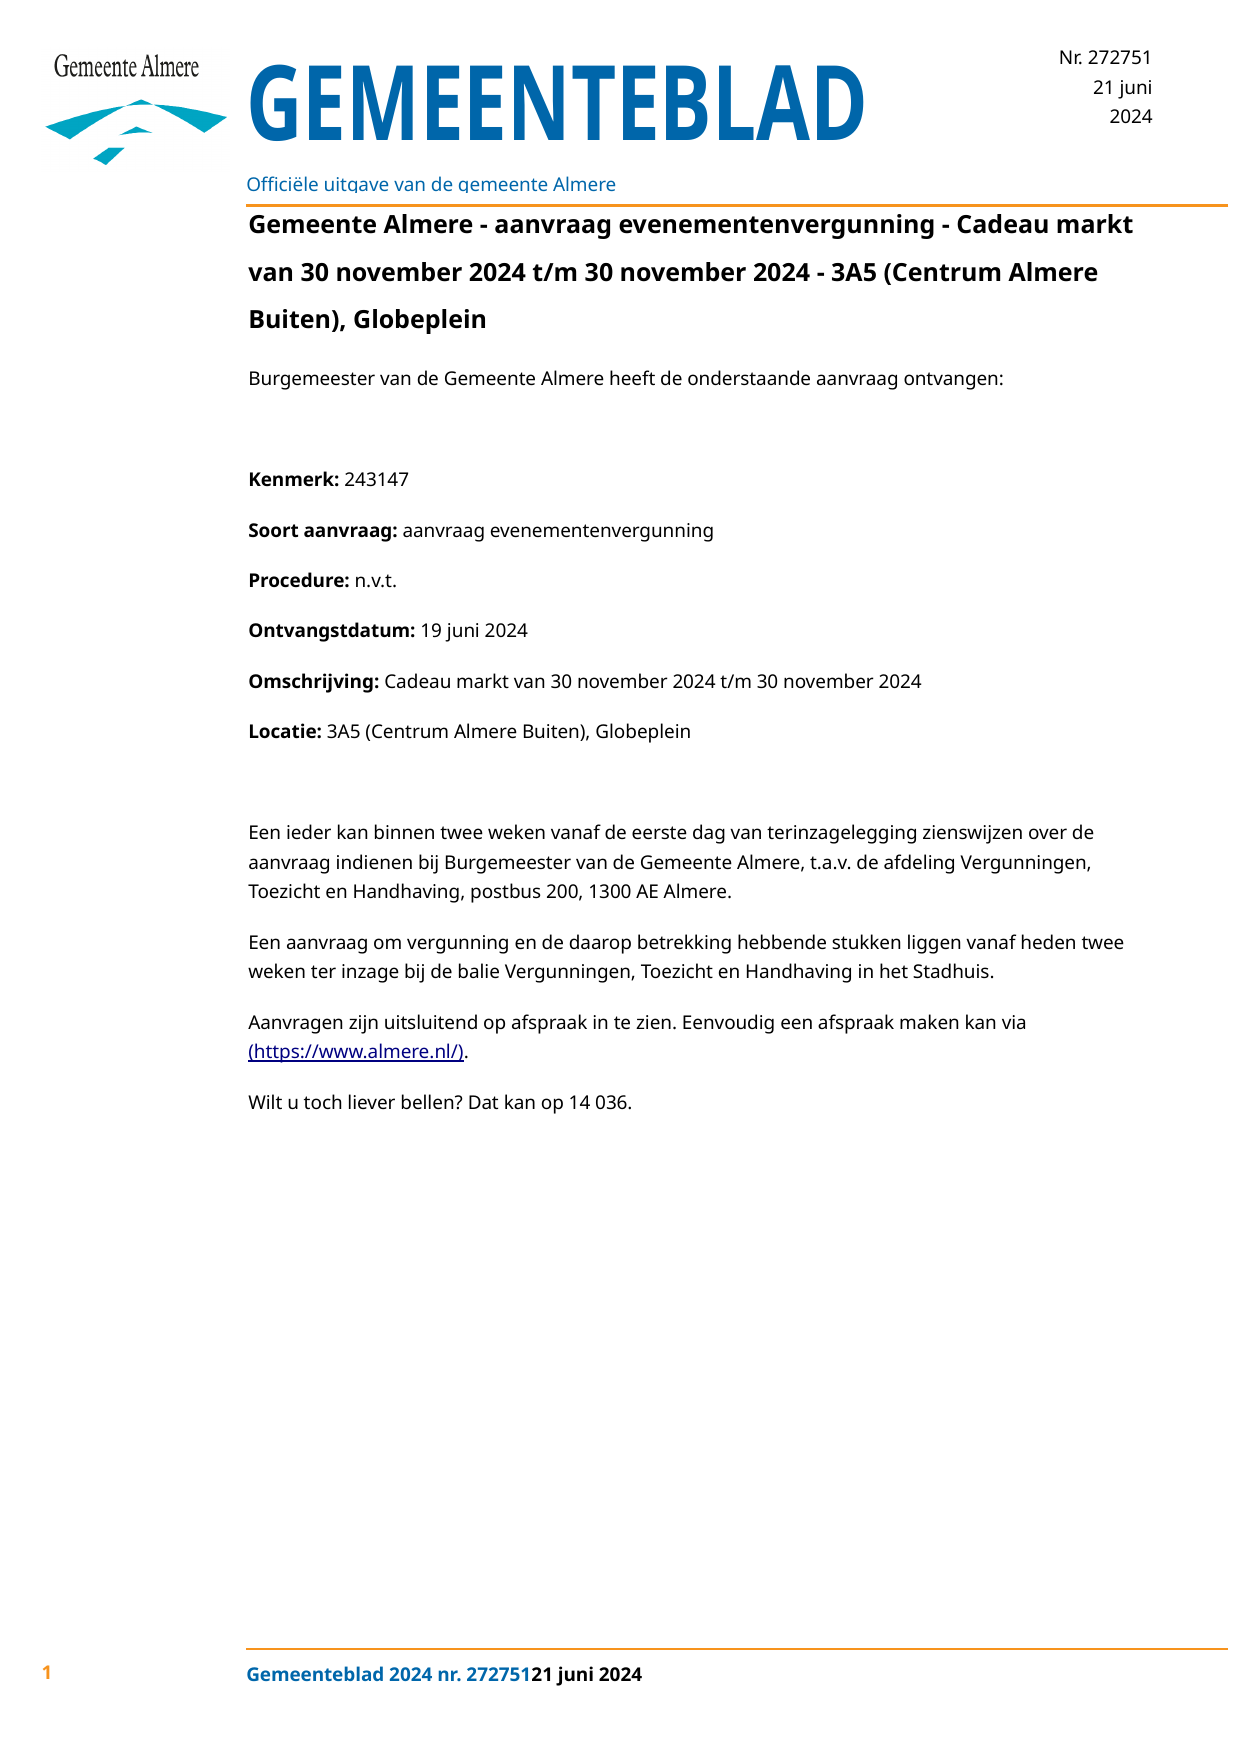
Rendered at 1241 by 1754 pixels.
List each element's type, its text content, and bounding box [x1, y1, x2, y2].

text Gemeente Almere - aanvraag evenementenvergunning - Cadeau markt van 30 november 2024 t/m 30 november 2024 - 3A5 (Centrum Almere Buiten), Globeplein [248, 207, 1152, 336]
text Locatie: 3A5 (Centrum Almere Buiten), Globeplein [248, 718, 1152, 744]
text Een ieder kan binnen twee weken vanaf de eerste dag van terinzagelegging zienswijzen over de aanvraag indienen bij Burgemeester van de Gemeente Almere, t.a.v. de afdeling Vergunningen, Toezicht en Handhaving, postbus 200, 1300 AE Almere. [248, 819, 1152, 904]
text Soort aanvraag: aanvraag evenementenvergunning [248, 517, 1152, 542]
text Wilt u toch liever bellen? Dat kan op 14 036. [248, 1089, 1152, 1114]
text Burgemeester van de Gemeente Almere heeft de onderstaande aanvraag ontvangen: [248, 366, 1152, 391]
text Kenmerk: 243147 [248, 466, 1152, 492]
text Procedure: n.v.t. [248, 567, 1152, 593]
text Ontvangstdatum: 19 juni 2024 [248, 618, 1152, 643]
text Een aanvraag om vergunning en de daarop betrekking hebbende stukken liggen vanaf heden twee weken ter inzage bij de balie Vergunningen, Toezicht en Handhaving in het Stadhuis. [248, 929, 1152, 984]
text Omschrijving: Cadeau markt van 30 november 2024 t/m 30 november 2024 [248, 668, 1152, 694]
picture [41, 47, 231, 172]
text Aanvragen zijn uitsluitend op afspraak in te zien. Eenvoudig een afspraak maken kan via (https://www.almere.nl/). [248, 1009, 1152, 1064]
